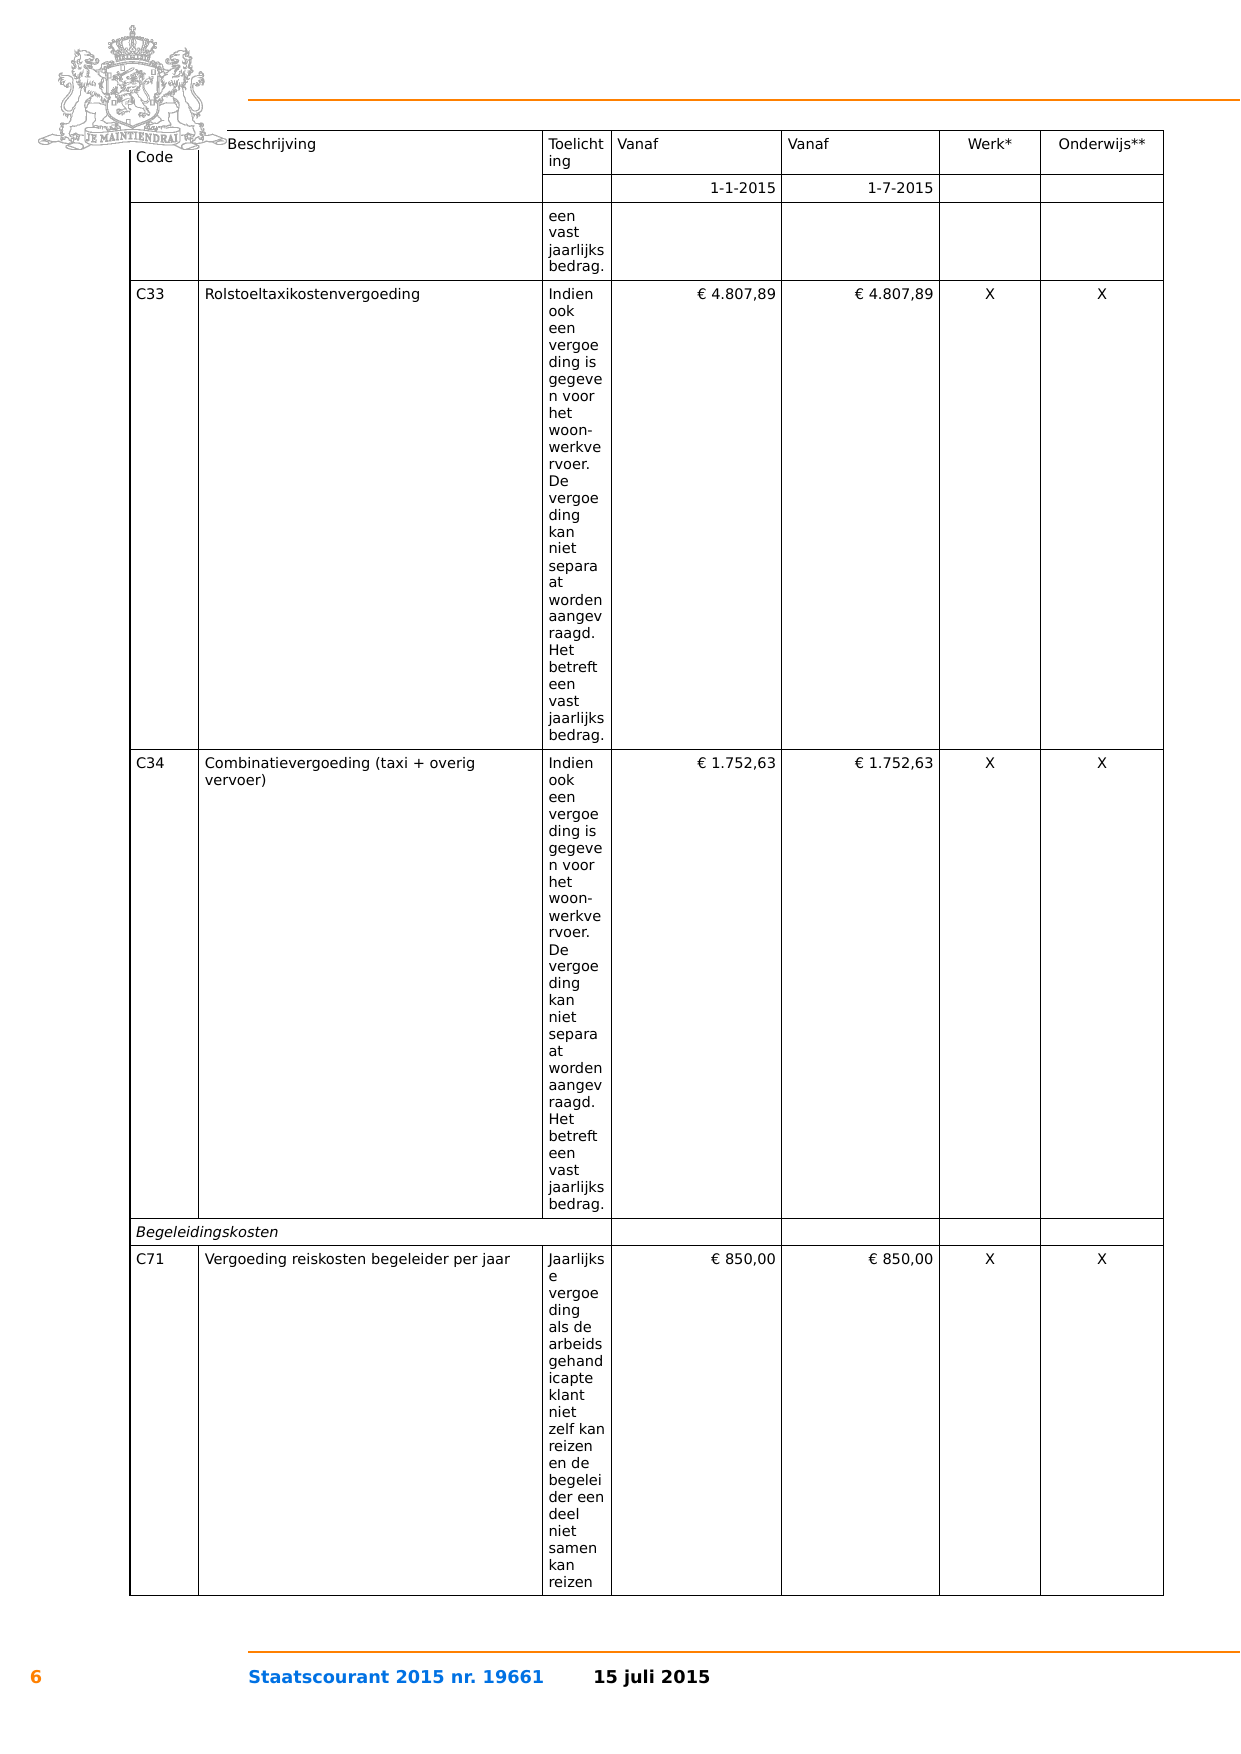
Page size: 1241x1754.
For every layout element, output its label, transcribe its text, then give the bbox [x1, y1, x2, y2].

table_cell [940, 203, 1040, 280]
table_cell X [940, 750, 1040, 1218]
table_cell [1041, 203, 1163, 280]
table_cell [782, 203, 939, 280]
table_cell € 1.752,63 [782, 750, 939, 1218]
table_header Vanaf [612, 131, 781, 174]
table_cell een vast jaarlijks bedrag. [543, 203, 611, 280]
table_cell Rolstoeltaxikostenvergoeding [199, 281, 542, 749]
table_cell [1041, 1219, 1163, 1245]
table_header Onderwijs** [1041, 131, 1163, 174]
table_cell [940, 175, 1040, 202]
table_cell X [1041, 281, 1163, 749]
table_cell [199, 203, 542, 280]
table_cell Vergoeding reiskosten begeleider per jaar [199, 1246, 542, 1595]
table_cell [612, 203, 781, 280]
table_cell X [1041, 1246, 1163, 1595]
table_cell Indien ook een vergoeding is gegeven voor het woon- werkvervoer. De vergoeding kan niet separaat worden aangevraagd. Het betreft een vast jaarlijks bedrag. [543, 750, 611, 1218]
table_header Vanaf [782, 131, 939, 174]
table_cell 1-7-2015 [782, 175, 939, 202]
table_cell [131, 203, 198, 280]
table_cell X [940, 1246, 1040, 1595]
table_cell [940, 1219, 1040, 1245]
table_cell C34 [131, 750, 198, 1218]
table_cell X [940, 281, 1040, 749]
table_cell € 850,00 [782, 1246, 939, 1595]
table_header Beschrijving [199, 131, 542, 202]
table_header Toelichting [543, 131, 611, 174]
table_cell [543, 175, 611, 202]
table_cell Begeleidingskosten [131, 1219, 611, 1245]
table_cell [1041, 175, 1163, 202]
table_cell 1-1-2015 [612, 175, 781, 202]
table_header Code [131, 150, 198, 202]
table_cell C33 [131, 281, 198, 749]
table_header Werk* [940, 131, 1040, 174]
table_cell € 4.807,89 [782, 281, 939, 749]
table_cell € 4.807,89 [612, 281, 781, 749]
table_cell [782, 1219, 939, 1245]
table_cell X [1041, 750, 1163, 1218]
table_cell € 850,00 [612, 1246, 781, 1595]
table_cell [612, 1219, 781, 1245]
table_cell Jaarlijkse vergoeding als de arbeidsgehandicapte klant niet zelf kan reizen en de begeleider een deel niet samen kan reizen [543, 1246, 611, 1595]
picture [38, 25, 227, 150]
table_cell € 1.752,63 [612, 750, 781, 1218]
table_cell C71 [131, 1246, 198, 1595]
table_cell Indien ook een vergoeding is gegeven voor het woon- werkvervoer. De vergoeding kan niet separaat worden aangevraagd. Het betreft een vast jaarlijks bedrag. [543, 281, 611, 749]
table_cell Combinatievergoeding (taxi + overig vervoer) [199, 750, 542, 1218]
